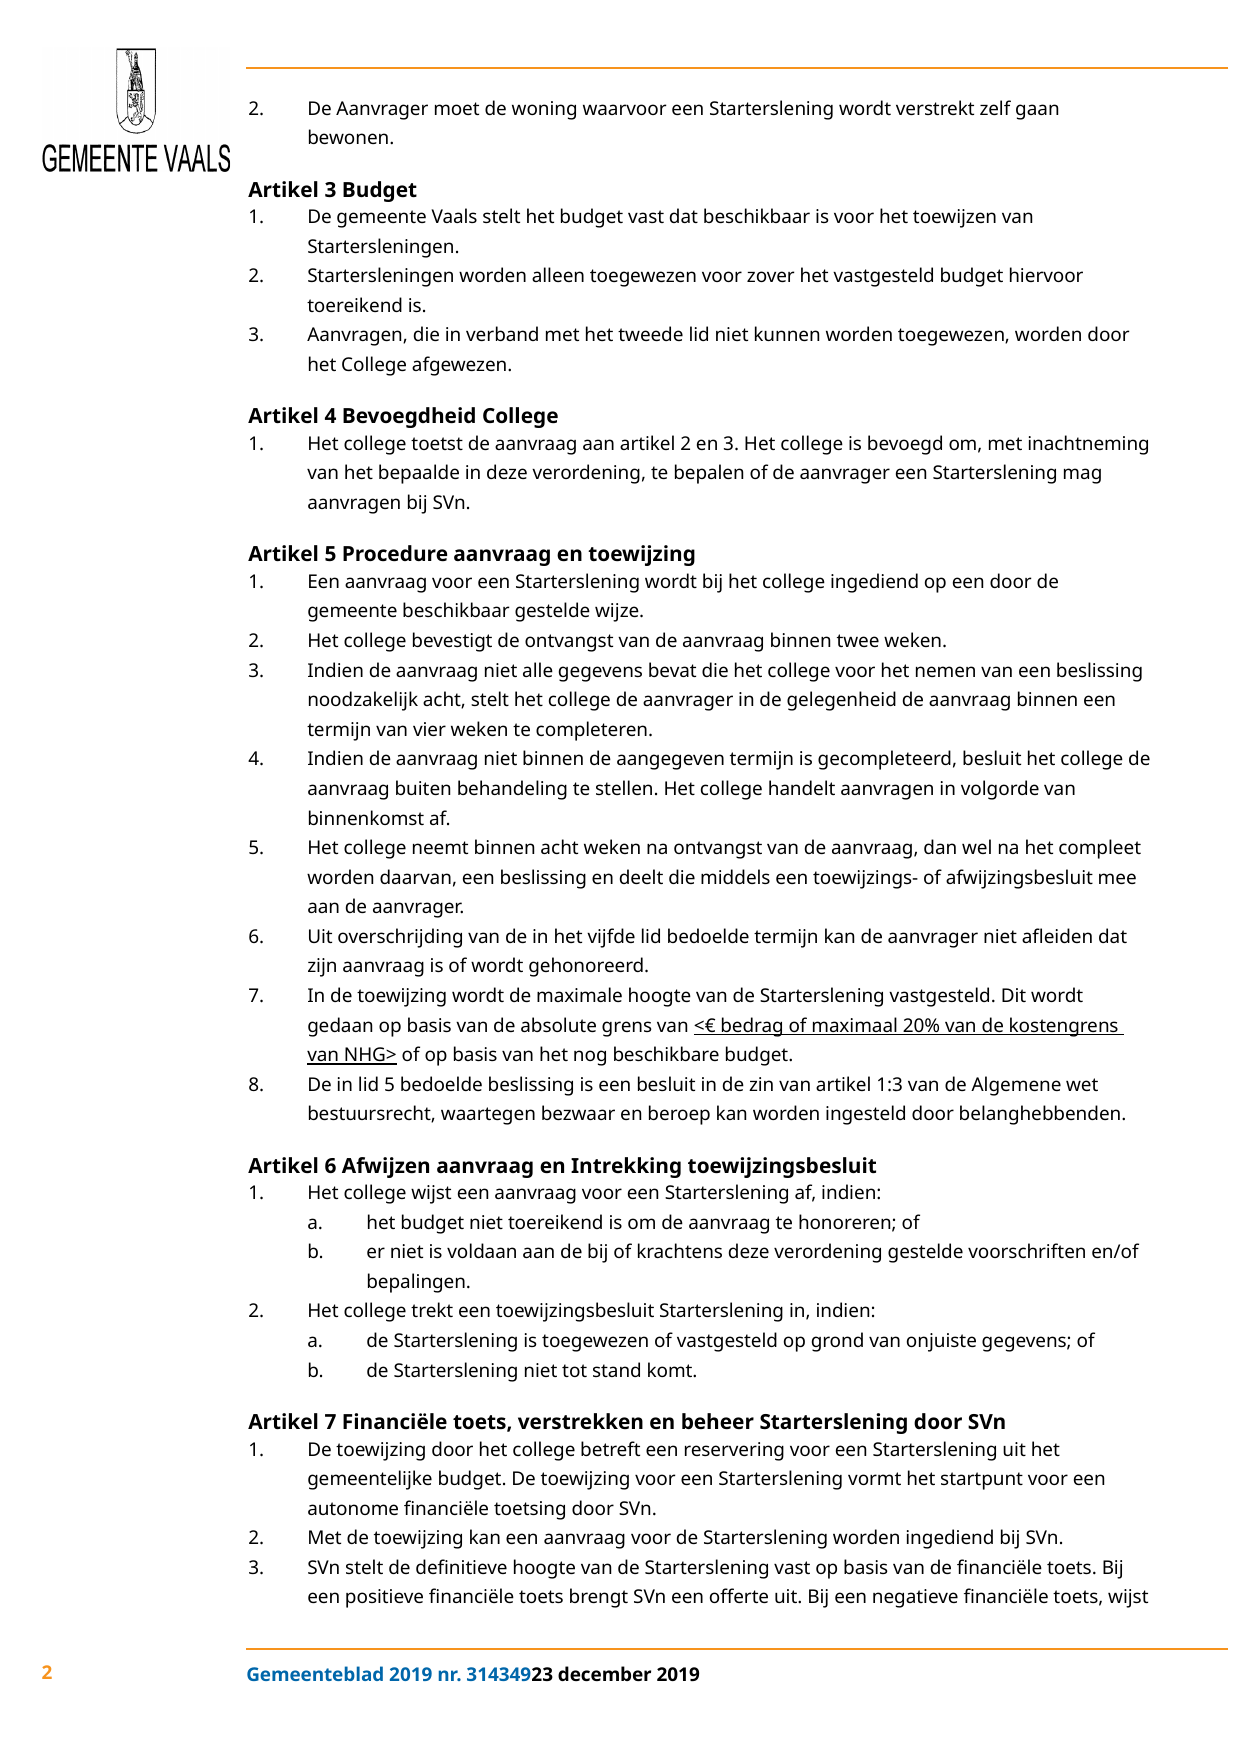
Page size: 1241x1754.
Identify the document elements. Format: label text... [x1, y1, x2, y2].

list Aanvragen, die in verband met het tweede lid niet kunnen worden toegewezen, worden door het College afgewezen. [248, 322, 1152, 377]
list De Aanvrager moet de woning waarvoor een Starterslening wordt verstrekt zelf gaan bewonen. [248, 95, 1152, 150]
list De toewijzing door het college betreft een reservering voor een Starterslening uit het gemeentelijke budget. De toewijzing voor een Starterslening vormt het startpunt voor een autonome financiële toetsing door SVn. [248, 1436, 1152, 1521]
text Artikel 4 Bevoegdheid College [248, 402, 1152, 430]
text Artikel 6 Afwijzen aanvraag en Intrekking toewijzingsbesluit [248, 1151, 1152, 1179]
list De in lid 5 bedoelde beslissing is een besluit in de zin van artikel 1:3 van de Algemene wet bestuursrecht, waartegen bezwaar en beroep kan worden ingesteld door belanghebbenden. [248, 1071, 1152, 1126]
list Het college neemt binnen acht weken na ontvangst van de aanvraag, dan wel na het compleet worden daarvan, een beslissing en deelt die middels een toewijzings- of afwijzingsbesluit mee aan de aanvrager. [248, 834, 1152, 919]
picture [41, 47, 231, 172]
list Een aanvraag voor een Starterslening wordt bij het college ingediend op een door de gemeente beschikbaar gestelde wijze. [248, 568, 1152, 623]
list Het college wijst een aanvraag voor een Starterslening af, indien: [248, 1179, 1152, 1205]
list er niet is voldaan aan de bij of krachtens deze verordening gestelde voorschriften en/of bepalingen. [307, 1238, 1152, 1294]
list Indien de aanvraag niet binnen de aangegeven termijn is gecompleteerd, besluit het college de aanvraag buiten behandeling te stellen. Het college handelt aanvragen in volgorde van binnenkomst af. [248, 746, 1152, 830]
list Het college bevestigt de ontvangst van de aanvraag binnen twee weken. [248, 627, 1152, 653]
text Artikel 7 Financiële toets, verstrekken en beheer Starterslening door SVn [248, 1407, 1152, 1436]
list SVn stelt de definitieve hoogte van de Starterslening vast op basis van de financiële toets. Bij een positieve financiële toets brengt SVn een offerte uit. Bij een negatieve financiële toets, wijst [248, 1554, 1152, 1609]
text Artikel 5 Procedure aanvraag en toewijzing [248, 539, 1152, 568]
list Uit overschrijding van de in het vijfde lid bedoelde termijn kan de aanvrager niet afleiden dat zijn aanvraag is of wordt gehonoreerd. [248, 923, 1152, 978]
list De gemeente Vaals stelt het budget vast dat beschikbaar is voor het toewijzen van Startersleningen. [248, 203, 1152, 258]
list Met de toewijzing kan een aanvraag voor de Starterslening worden ingediend bij SVn. [248, 1524, 1152, 1550]
list Startersleningen worden alleen toegewezen voor zover het vastgesteld budget hiervoor toereikend is. [248, 262, 1152, 318]
list Het college toetst de aanvraag aan artikel 2 en 3. Het college is bevoegd om, met inachtneming van het bepaalde in deze verordening, te bepalen of de aanvrager een Starterslening mag aanvragen bij SVn. [248, 430, 1152, 515]
list In de toewijzing wordt de maximale hoogte van de Starterslening vastgesteld. Dit wordt gedaan op basis van de absolute grens van <€ bedrag of maximaal 20% van de kostengrens van NHG> of op basis van het nog beschikbare budget. [248, 982, 1152, 1067]
text Artikel 3 Budget [248, 175, 1152, 203]
list Indien de aanvraag niet alle gegevens bevat die het college voor het nemen van een beslissing noodzakelijk acht, stelt het college de aanvrager in de gelegenheid de aanvraag binnen een termijn van vier weken te completeren. [248, 657, 1152, 742]
list Het college trekt een toewijzingsbesluit Starterslening in, indien: [248, 1298, 1152, 1323]
list de Starterslening niet tot stand komt. [307, 1357, 1152, 1383]
list het budget niet toereikend is om de aanvraag te honoreren; of [307, 1209, 1152, 1235]
list de Starterslening is toegewezen of vastgesteld op grond van onjuiste gegevens; of [307, 1327, 1152, 1353]
